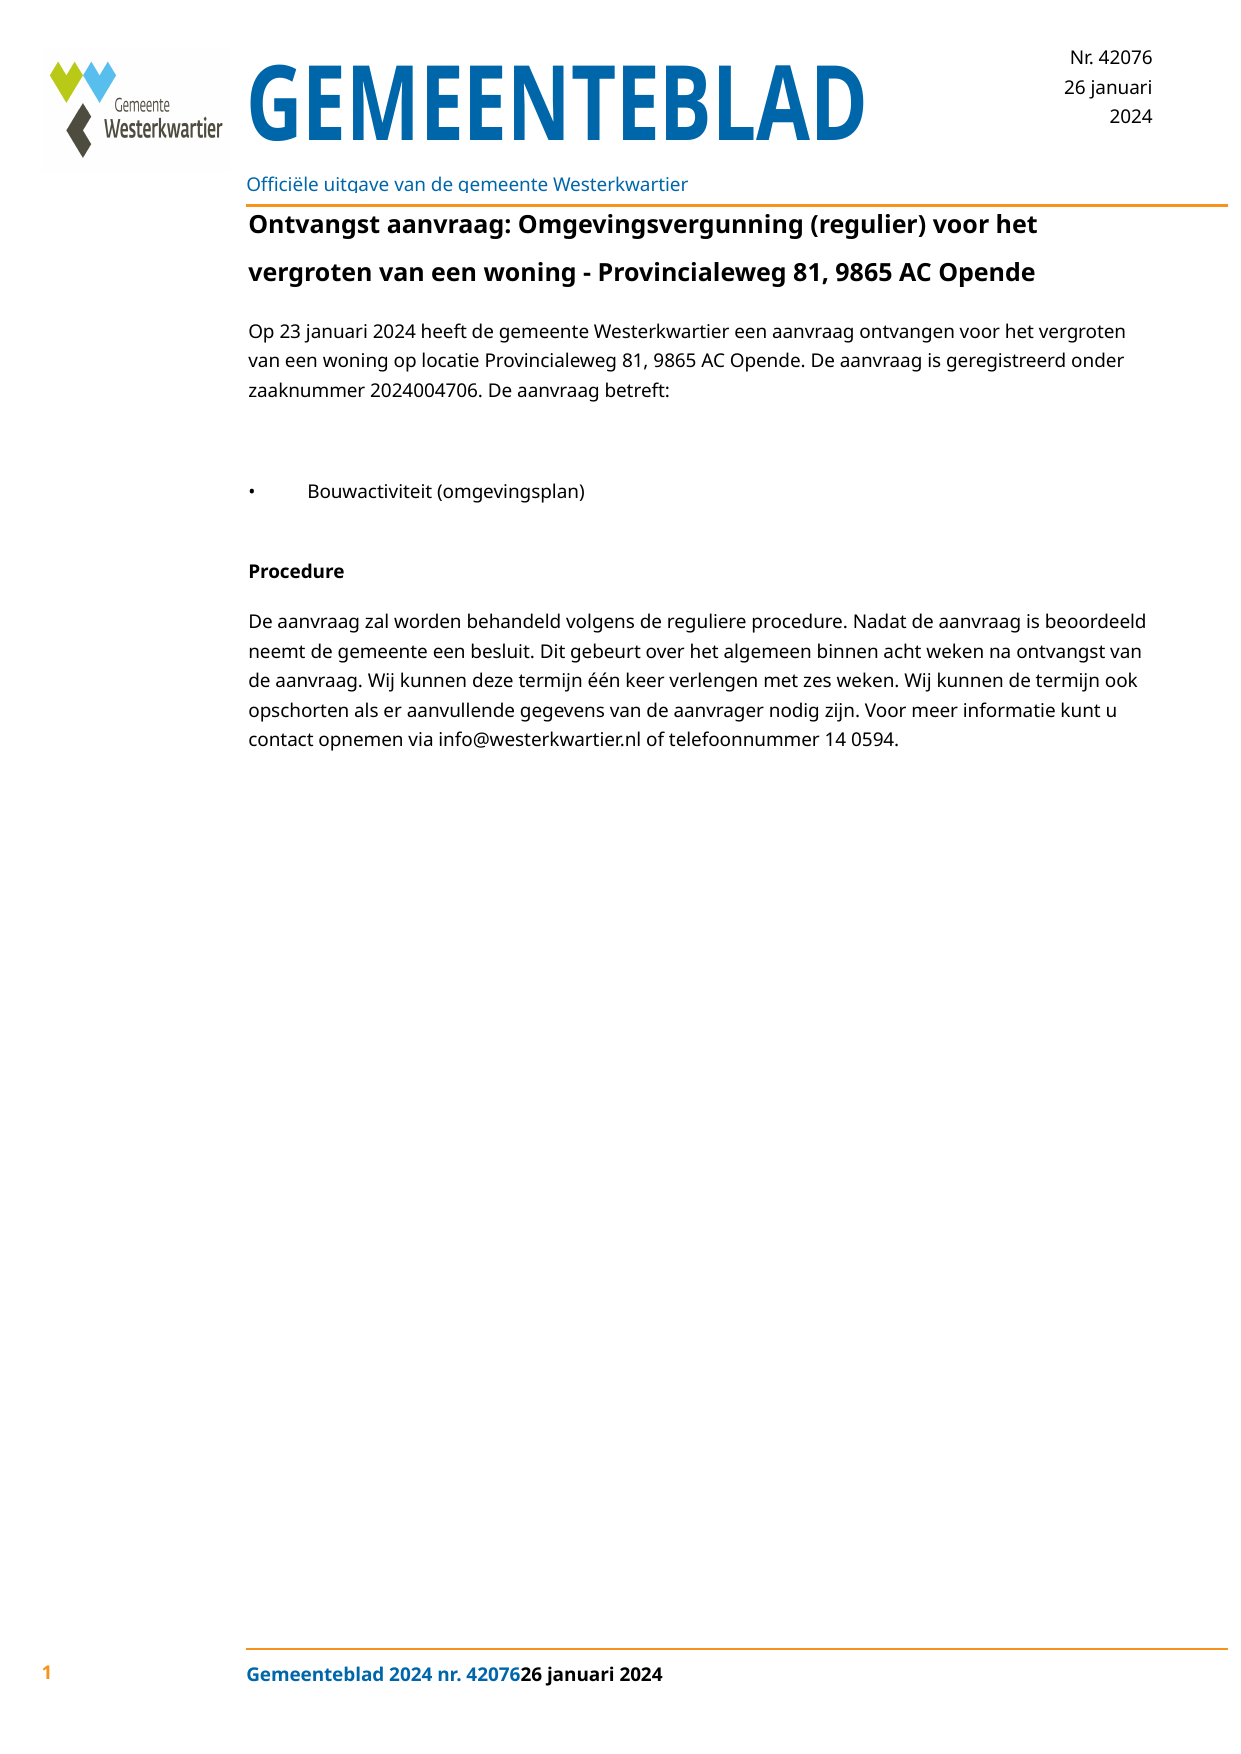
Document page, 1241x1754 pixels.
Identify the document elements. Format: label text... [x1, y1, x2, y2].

list Bouwactiviteit (omgevingsplan) [248, 478, 1152, 504]
text Ontvangst aanvraag: Omgevingsvergunning (regulier) voor het vergroten van een woning - Provincialeweg 81, 9865 AC Opende [248, 207, 1152, 288]
picture [41, 47, 231, 172]
text De aanvraag zal worden behandeld volgens de reguliere procedure. Nadat de aanvraag is beoordeeld neemt de gemeente een besluit. Dit gebeurt over het algemeen binnen acht weken na ontvangst van de aanvraag. Wij kunnen deze termijn één keer verlengen met zes weken. Wij kunnen de termijn ook opschorten als er aanvullende gegevens van de aanvrager nodig zijn. Voor meer informatie kunt u contact opnemen via info@westerkwartier.nl of telefoonnummer 14 0594. [248, 608, 1152, 752]
text Procedure [248, 558, 1152, 584]
text Op 23 januari 2024 heeft de gemeente Westerkwartier een aanvraag ontvangen voor het vergroten van een woning op locatie Provincialeweg 81, 9865 AC Opende. De aanvraag is geregistreerd onder zaaknummer 2024004706. De aanvraag betreft: [248, 318, 1152, 403]
